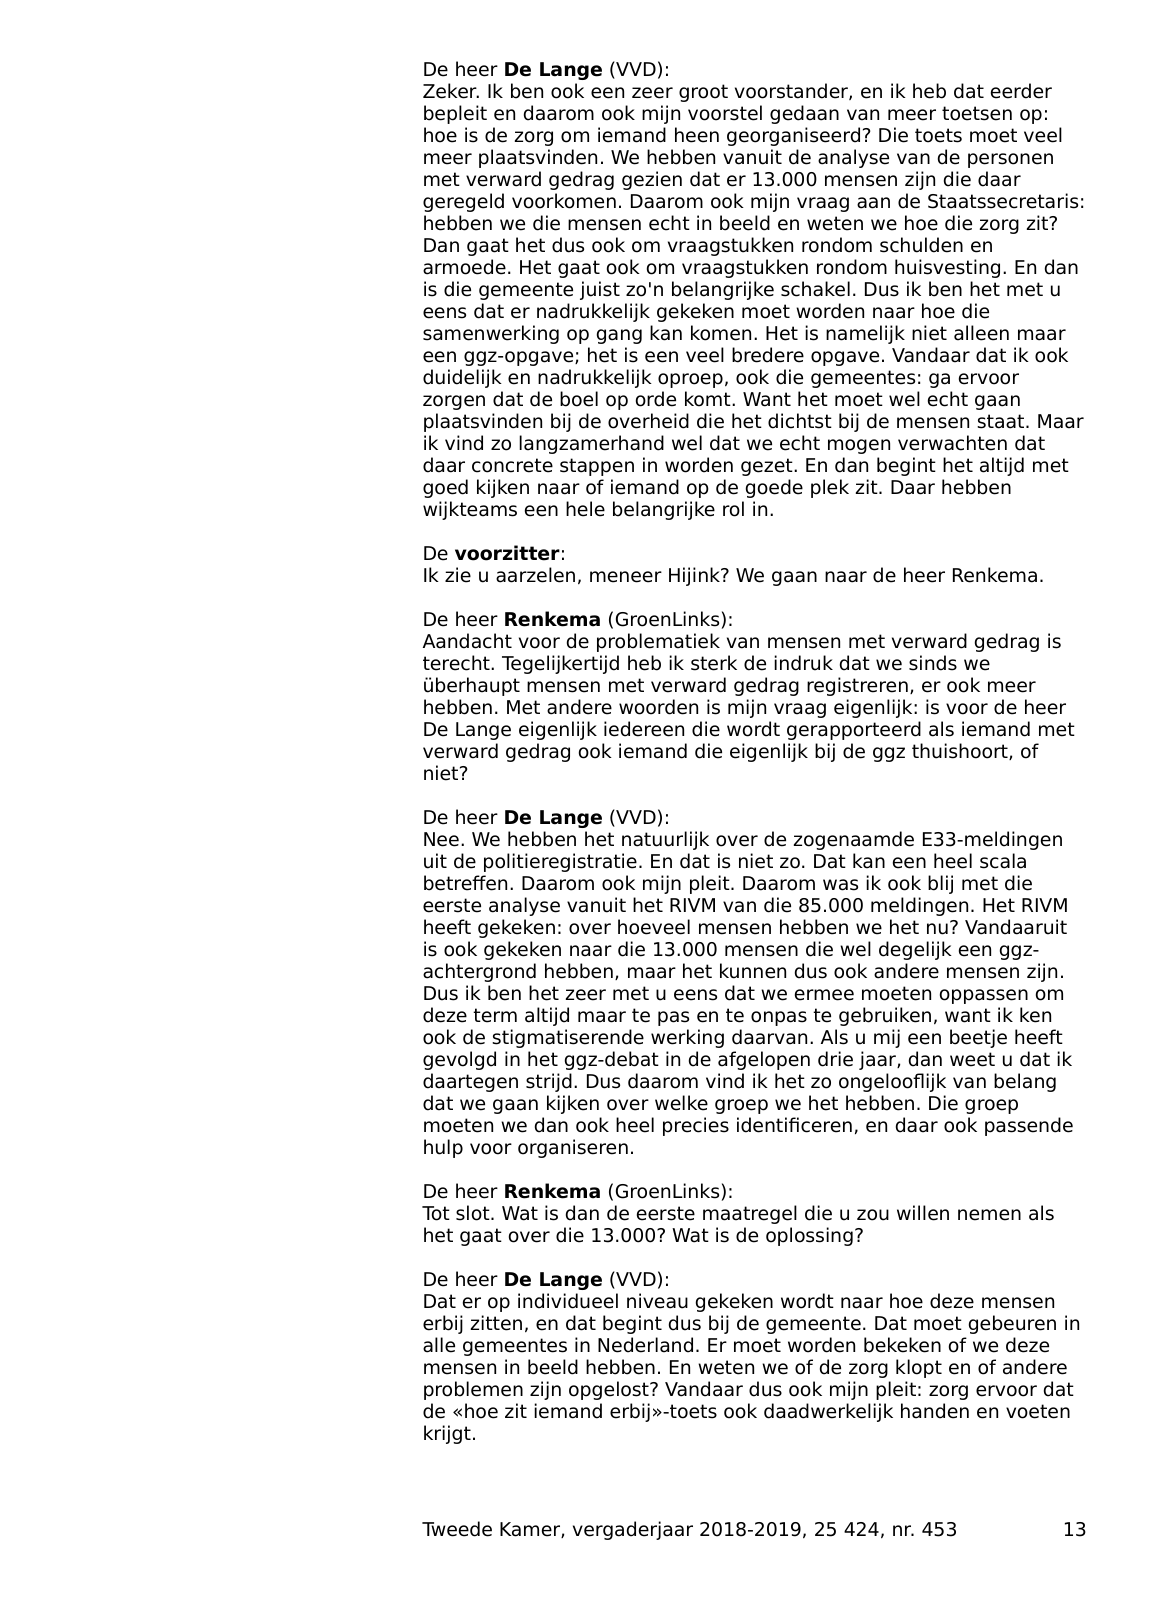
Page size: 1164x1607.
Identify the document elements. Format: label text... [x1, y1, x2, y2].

text De heer Renkema (GroenLinks): [422, 1181, 1087, 1203]
text De heer De Lange (VVD): [422, 807, 1087, 829]
text De heer De Lange (VVD): [422, 1269, 1087, 1291]
text Aandacht voor de problematiek van mensen met verward gedrag is terecht. Tegelijkertijd heb ik sterk de indruk dat we sinds we überhaupt mensen met verward gedrag registreren, er ook meer hebben. Met andere woorden is mijn vraag eigenlijk: is voor de heer De Lange eigenlijk iedereen die wordt gerapporteerd als iemand met verward gedrag ook iemand die eigenlijk bij de ggz thuishoort, of niet? [422, 631, 1087, 785]
text De heer De Lange (VVD): [422, 59, 1087, 81]
text Ik zie u aarzelen, meneer Hijink? We gaan naar de heer Renkema. [422, 565, 1087, 587]
text Zeker. Ik ben ook een zeer groot voorstander, en ik heb dat eerder bepleit en daarom ook mijn voorstel gedaan van meer toetsen op: hoe is de zorg om iemand heen georganiseerd? Die toets moet veel meer plaatsvinden. We hebben vanuit de analyse van de personen met verward gedrag gezien dat er 13.000 mensen zijn die daar geregeld voorkomen. Daarom ook mijn vraag aan de Staatssecretaris: hebben we die mensen echt in beeld en weten we hoe die zorg zit? Dan gaat het dus ook om vraagstukken rondom schulden en armoede. Het gaat ook om vraagstukken rondom huisvesting. En dan is die gemeente juist zo'n belangrijke schakel. Dus ik ben het met u eens dat er nadrukkelijk gekeken moet worden naar hoe die samenwerking op gang kan komen. Het is namelijk niet alleen maar een ggz-opgave; het is een veel bredere opgave. Vandaar dat ik ook duidelijk en nadrukkelijk oproep, ook die gemeentes: ga ervoor zorgen dat de boel op orde komt. Want het moet wel echt gaan plaatsvinden bij de overheid die het dichtst bij de mensen staat. Maar ik vind zo langzamerhand wel dat we echt mogen verwachten dat daar concrete stappen in worden gezet. En dan begint het altijd met goed kijken naar of iemand op de goede plek zit. Daar hebben wijkteams een hele belangrijke rol in. [422, 81, 1087, 521]
text Tot slot. Wat is dan de eerste maatregel die u zou willen nemen als het gaat over die 13.000? Wat is de oplossing? [422, 1203, 1087, 1247]
text Dat er op individueel niveau gekeken wordt naar hoe deze mensen erbij zitten, en dat begint dus bij de gemeente. Dat moet gebeuren in alle gemeentes in Nederland. Er moet worden bekeken of we deze mensen in beeld hebben. En weten we of de zorg klopt en of andere problemen zijn opgelost? Vandaar dus ook mijn pleit: zorg ervoor dat de «hoe zit iemand erbij»-toets ook daadwerkelijk handen en voeten krijgt. [422, 1291, 1087, 1445]
text De voorzitter: [422, 543, 1087, 565]
text De heer Renkema (GroenLinks): [422, 609, 1087, 631]
text Nee. We hebben het natuurlijk over de zogenaamde E33-meldingen uit de politieregistratie. En dat is niet zo. Dat kan een heel scala betreffen. Daarom ook mijn pleit. Daarom was ik ook blij met die eerste analyse vanuit het RIVM van die 85.000 meldingen. Het RIVM heeft gekeken: over hoeveel mensen hebben we het nu? Vandaaruit is ook gekeken naar die 13.000 mensen die wel degelijk een ggz-achtergrond hebben, maar het kunnen dus ook andere mensen zijn. Dus ik ben het zeer met u eens dat we ermee moeten oppassen om deze term altijd maar te pas en te onpas te gebruiken, want ik ken ook de stigmatiserende werking daarvan. Als u mij een beetje heeft gevolgd in het ggz-debat in de afgelopen drie jaar, dan weet u dat ik daartegen strijd. Dus daarom vind ik het zo ongelooflijk van belang dat we gaan kijken over welke groep we het hebben. Die groep moeten we dan ook heel precies identificeren, en daar ook passende hulp voor organiseren. [422, 829, 1087, 1159]
